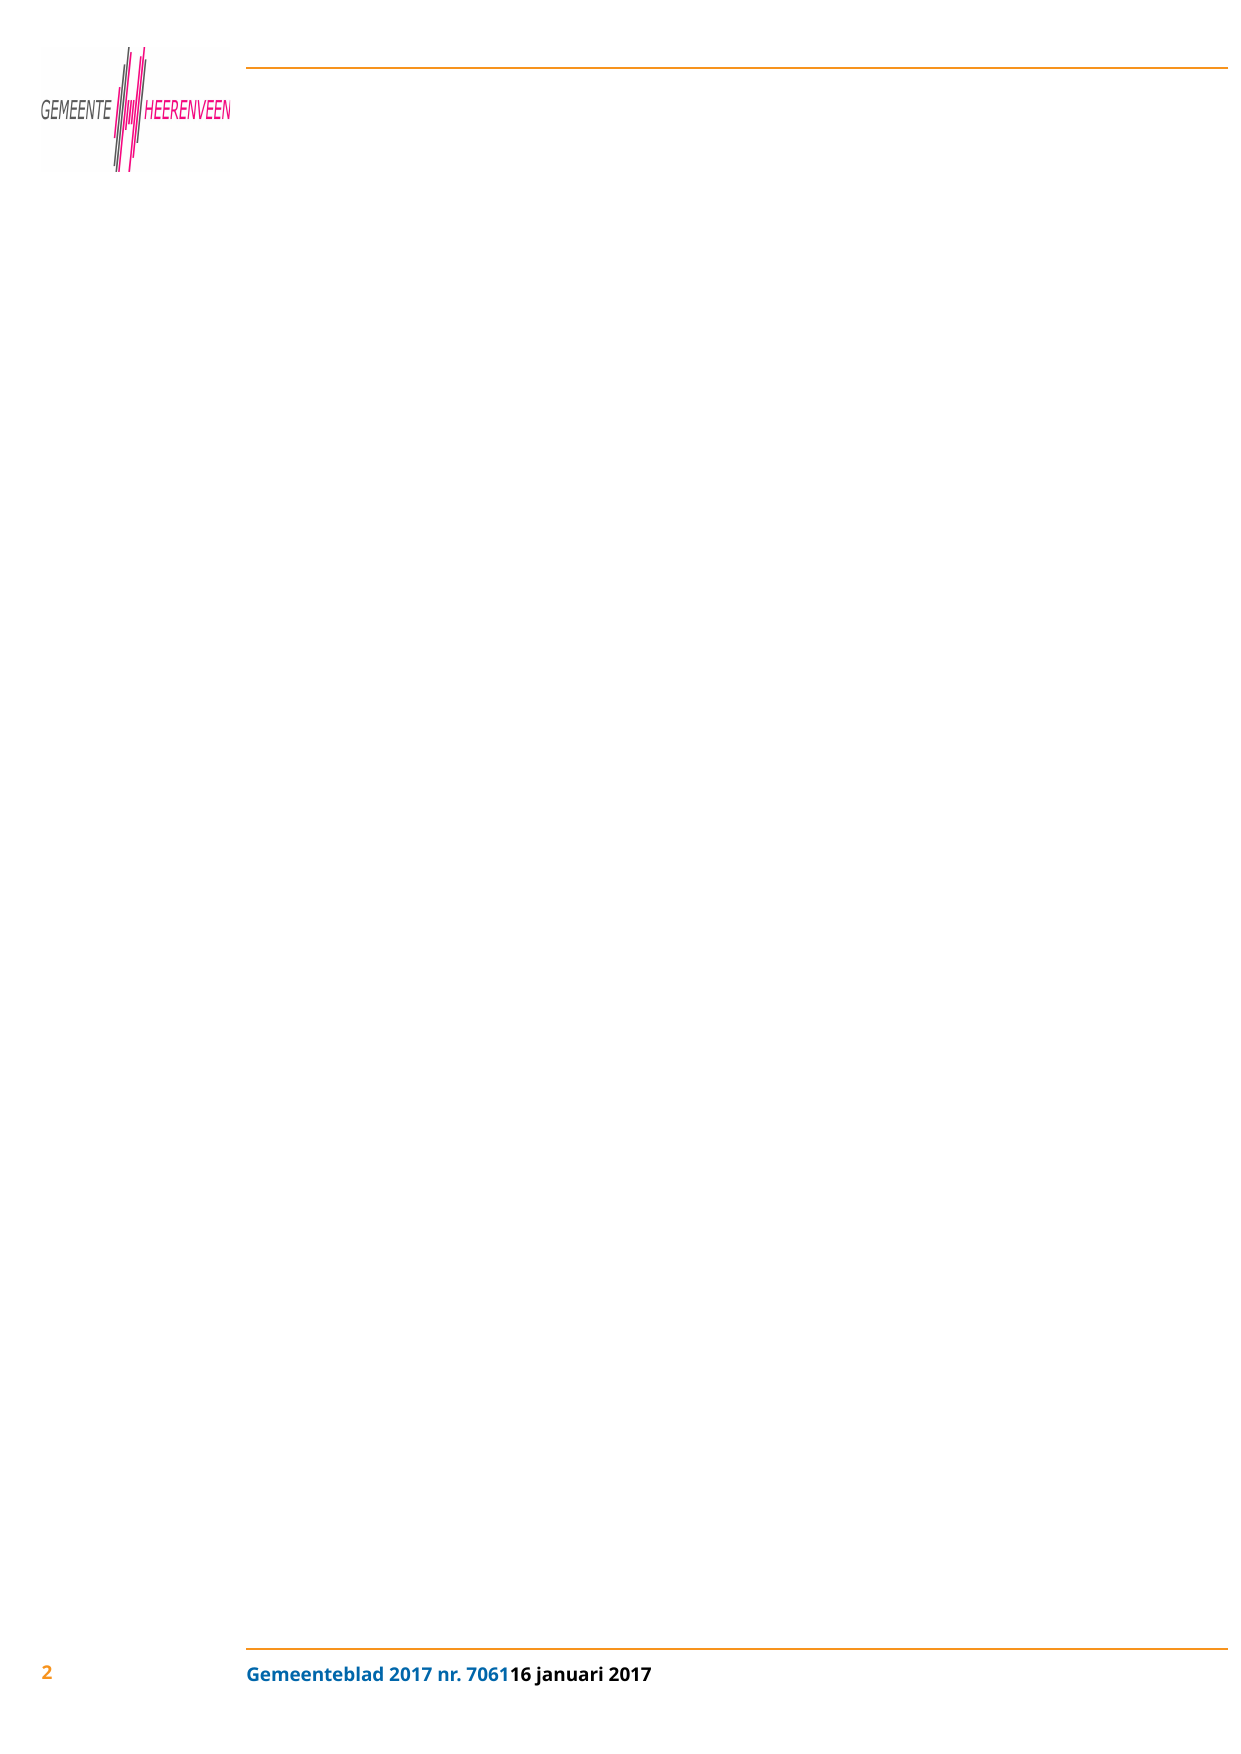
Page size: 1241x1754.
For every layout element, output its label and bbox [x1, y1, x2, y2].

picture [41, 47, 231, 172]
